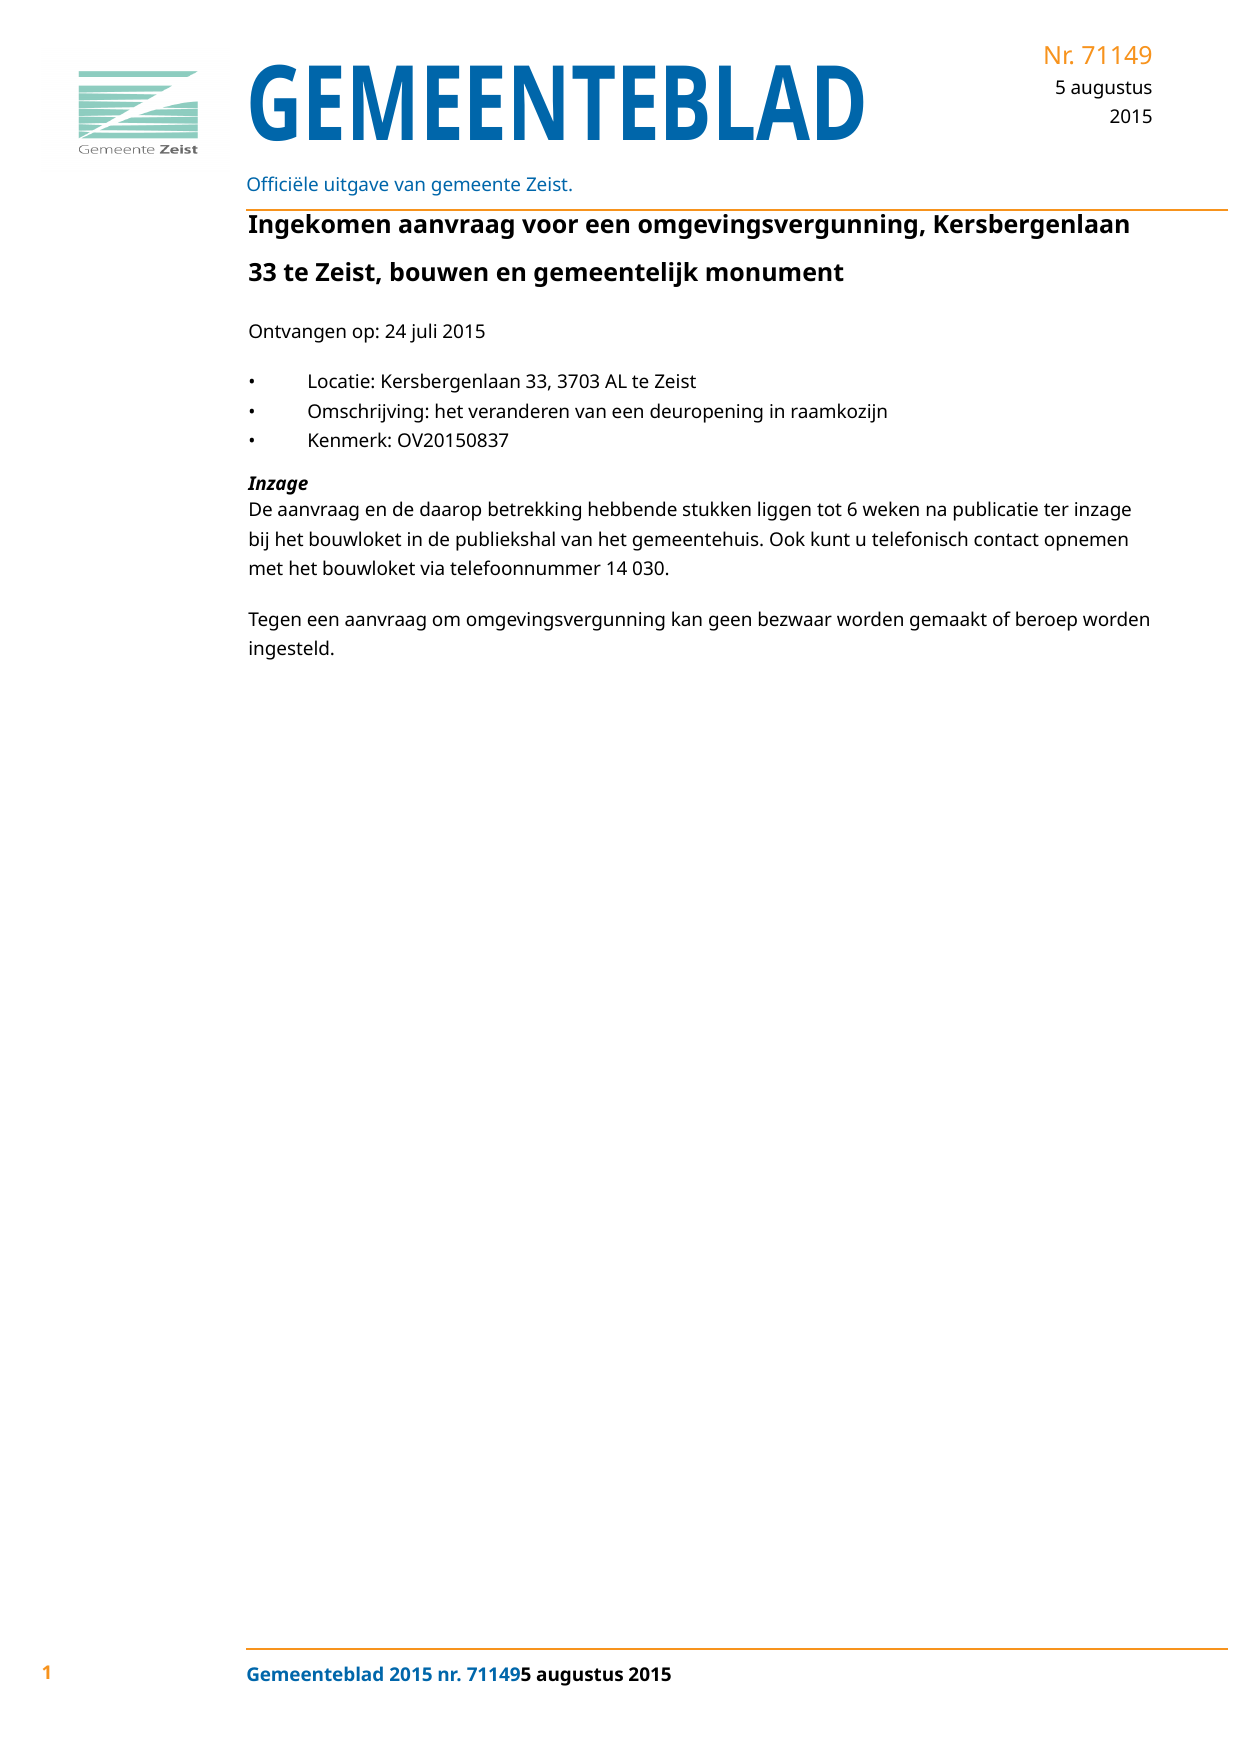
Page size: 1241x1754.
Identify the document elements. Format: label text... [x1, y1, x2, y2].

picture [41, 47, 231, 172]
text Inzage [248, 471, 1152, 496]
list Omschrijving: het veranderen van een deuropening in raamkozijn [248, 398, 1152, 424]
list Locatie: Kersbergenlaan 33, 3703 AL te Zeist [248, 368, 1152, 394]
text Tegen een aanvraag om omgevingsvergunning kan geen bezwaar worden gemaakt of beroep worden ingesteld. [248, 606, 1152, 661]
text Ingekomen aanvraag voor een omgevingsvergunning, Kersbergenlaan 33 te Zeist, bouwen en gemeentelijk monument [248, 211, 1152, 288]
list Kenmerk: OV20150837 [248, 427, 1152, 453]
text Ontvangen op: 24 juli 2015 [248, 318, 1152, 344]
text De aanvraag en de daarop betrekking hebbende stukken liggen tot 6 weken na publicatie ter inzage bij het bouwloket in de publiekshal van het gemeentehuis. Ook kunt u telefonisch contact opnemen met het bouwloket via telefoonnummer 14 030. [248, 496, 1152, 581]
